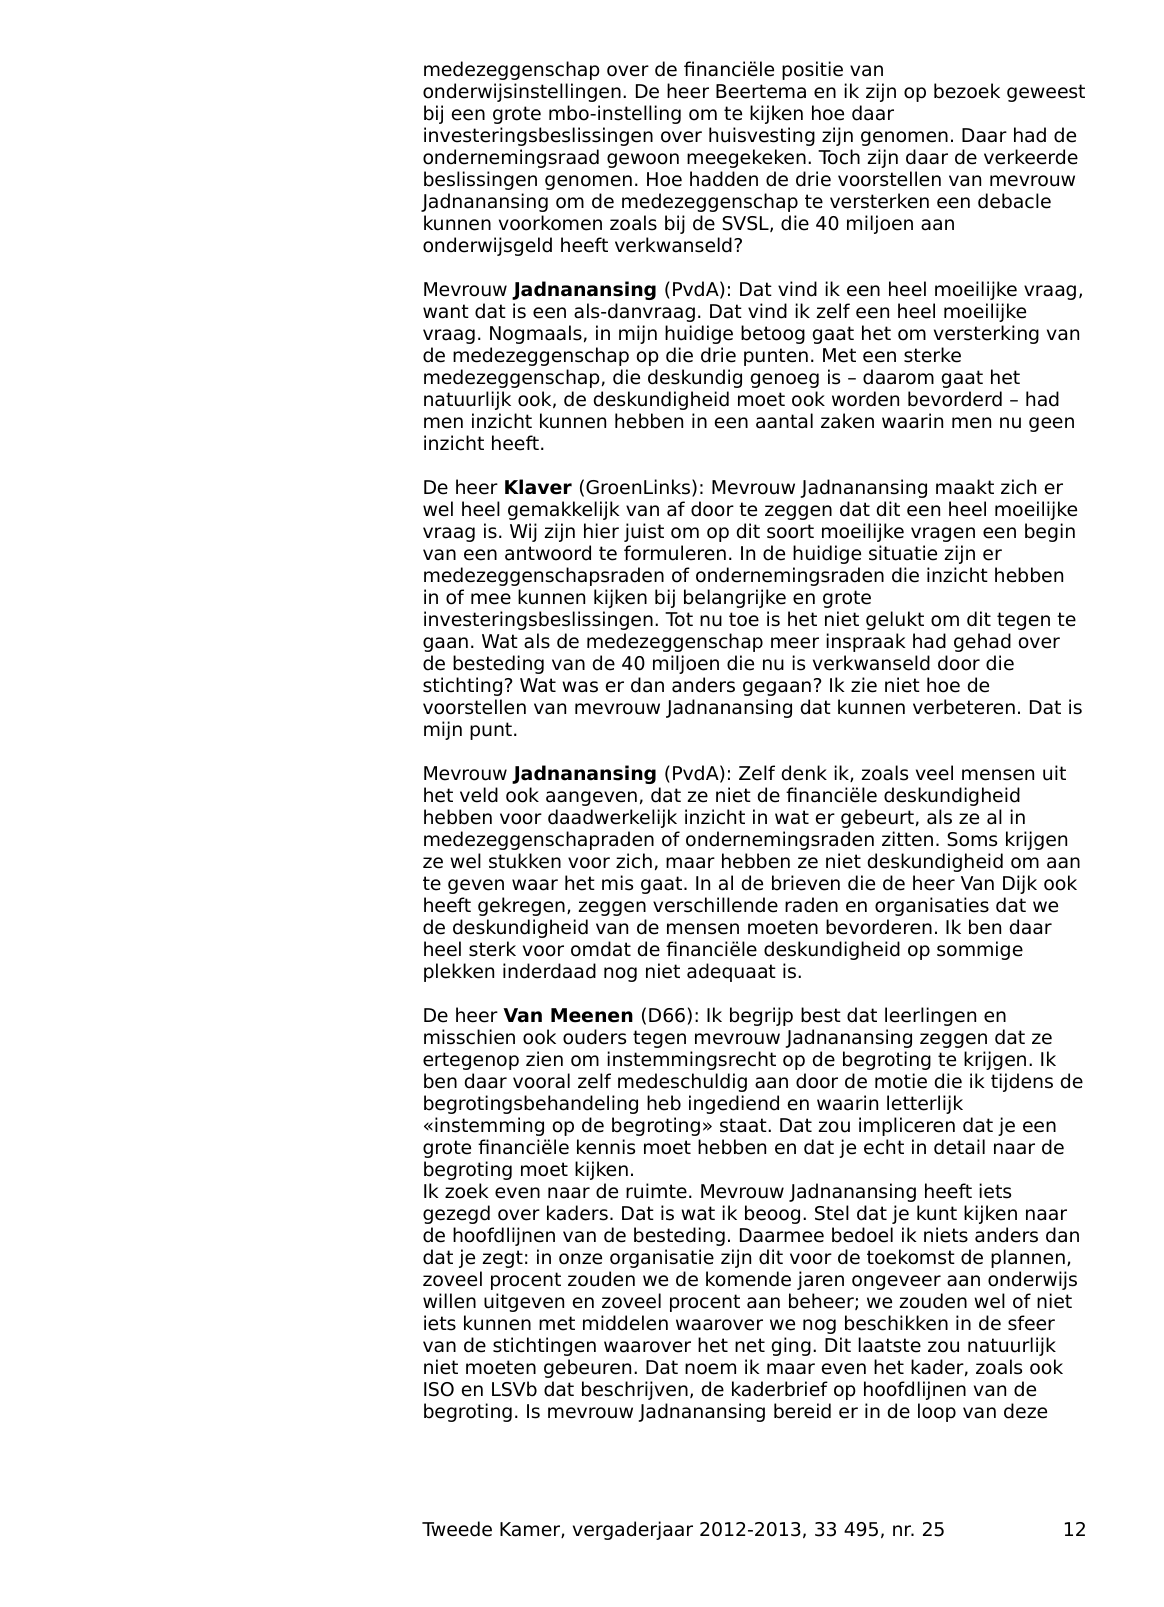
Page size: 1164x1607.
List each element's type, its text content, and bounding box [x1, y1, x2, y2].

text De heer Van Meenen (D66): Ik begrijp best dat leerlingen en misschien ook ouders tegen mevrouw Jadnanansing zeggen dat ze ertegenop zien om instemmingsrecht op de begroting te krijgen. Ik ben daar vooral zelf medeschuldig aan door de motie die ik tijdens de begrotingsbehandeling heb ingediend en waarin letterlijk «instemming op de begroting» staat. Dat zou impliceren dat je een grote financiële kennis moet hebben en dat je echt in detail naar de begroting moet kijken. [422, 1005, 1087, 1181]
text De heer Klaver (GroenLinks): Mevrouw Jadnanansing maakt zich er wel heel gemakkelijk van af door te zeggen dat dit een heel moeilijke vraag is. Wij zijn hier juist om op dit soort moeilijke vragen een begin van een antwoord te formuleren. In de huidige situatie zijn er medezeggenschapsraden of ondernemingsraden die inzicht hebben in of mee kunnen kijken bij belangrijke en grote investeringsbeslissingen. Tot nu toe is het niet gelukt om dit tegen te gaan. Wat als de medezeggenschap meer inspraak had gehad over de besteding van de 40 miljoen die nu is verkwanseld door die stichting? Wat was er dan anders gegaan? Ik zie niet hoe de voorstellen van mevrouw Jadnanansing dat kunnen verbeteren. Dat is mijn punt. [422, 477, 1087, 741]
text Mevrouw Jadnanansing (PvdA): Dat vind ik een heel moeilijke vraag, want dat is een als-danvraag. Dat vind ik zelf een heel moeilijke vraag. Nogmaals, in mijn huidige betoog gaat het om versterking van de medezeggenschap op die drie punten. Met een sterke medezeggenschap, die deskundig genoeg is – daarom gaat het natuurlijk ook, de deskundigheid moet ook worden bevorderd – had men inzicht kunnen hebben in een aantal zaken waarin men nu geen inzicht heeft. [422, 279, 1087, 455]
text Mevrouw Jadnanansing (PvdA): Zelf denk ik, zoals veel mensen uit het veld ook aangeven, dat ze niet de financiële deskundigheid hebben voor daadwerkelijk inzicht in wat er gebeurt, als ze al in medezeggenschapraden of ondernemingsraden zitten. Soms krijgen ze wel stukken voor zich, maar hebben ze niet deskundigheid om aan te geven waar het mis gaat. In al de brieven die de heer Van Dijk ook heeft gekregen, zeggen verschillende raden en organisaties dat we de deskundigheid van de mensen moeten bevorderen. Ik ben daar heel sterk voor omdat de financiële deskundigheid op sommige plekken inderdaad nog niet adequaat is. [422, 763, 1087, 983]
text medezeggenschap over de financiële positie van onderwijsinstellingen. De heer Beertema en ik zijn op bezoek geweest bij een grote mbo-instelling om te kijken hoe daar investeringsbeslissingen over huisvesting zijn genomen. Daar had de ondernemingsraad gewoon meegekeken. Toch zijn daar de verkeerde beslissingen genomen. Hoe hadden de drie voorstellen van mevrouw Jadnanansing om de medezeggenschap te versterken een debacle kunnen voorkomen zoals bij de SVSL, die 40 miljoen aan onderwijsgeld heeft verkwanseld? [422, 59, 1087, 257]
text Ik zoek even naar de ruimte. Mevrouw Jadnanansing heeft iets gezegd over kaders. Dat is wat ik beoog. Stel dat je kunt kijken naar de hoofdlijnen van de besteding. Daarmee bedoel ik niets anders dan dat je zegt: in onze organisatie zijn dit voor de toekomst de plannen, zoveel procent zouden we de komende jaren ongeveer aan onderwijs willen uitgeven en zoveel procent aan beheer; we zouden wel of niet iets kunnen met middelen waarover we nog beschikken in de sfeer van de stichtingen waarover het net ging. Dit laatste zou natuurlijk niet moeten gebeuren. Dat noem ik maar even het kader, zoals ook ISO en LSVb dat beschrijven, de kaderbrief op hoofdlijnen van de begroting. Is mevrouw Jadnanansing bereid er in de loop van deze [422, 1181, 1087, 1423]
